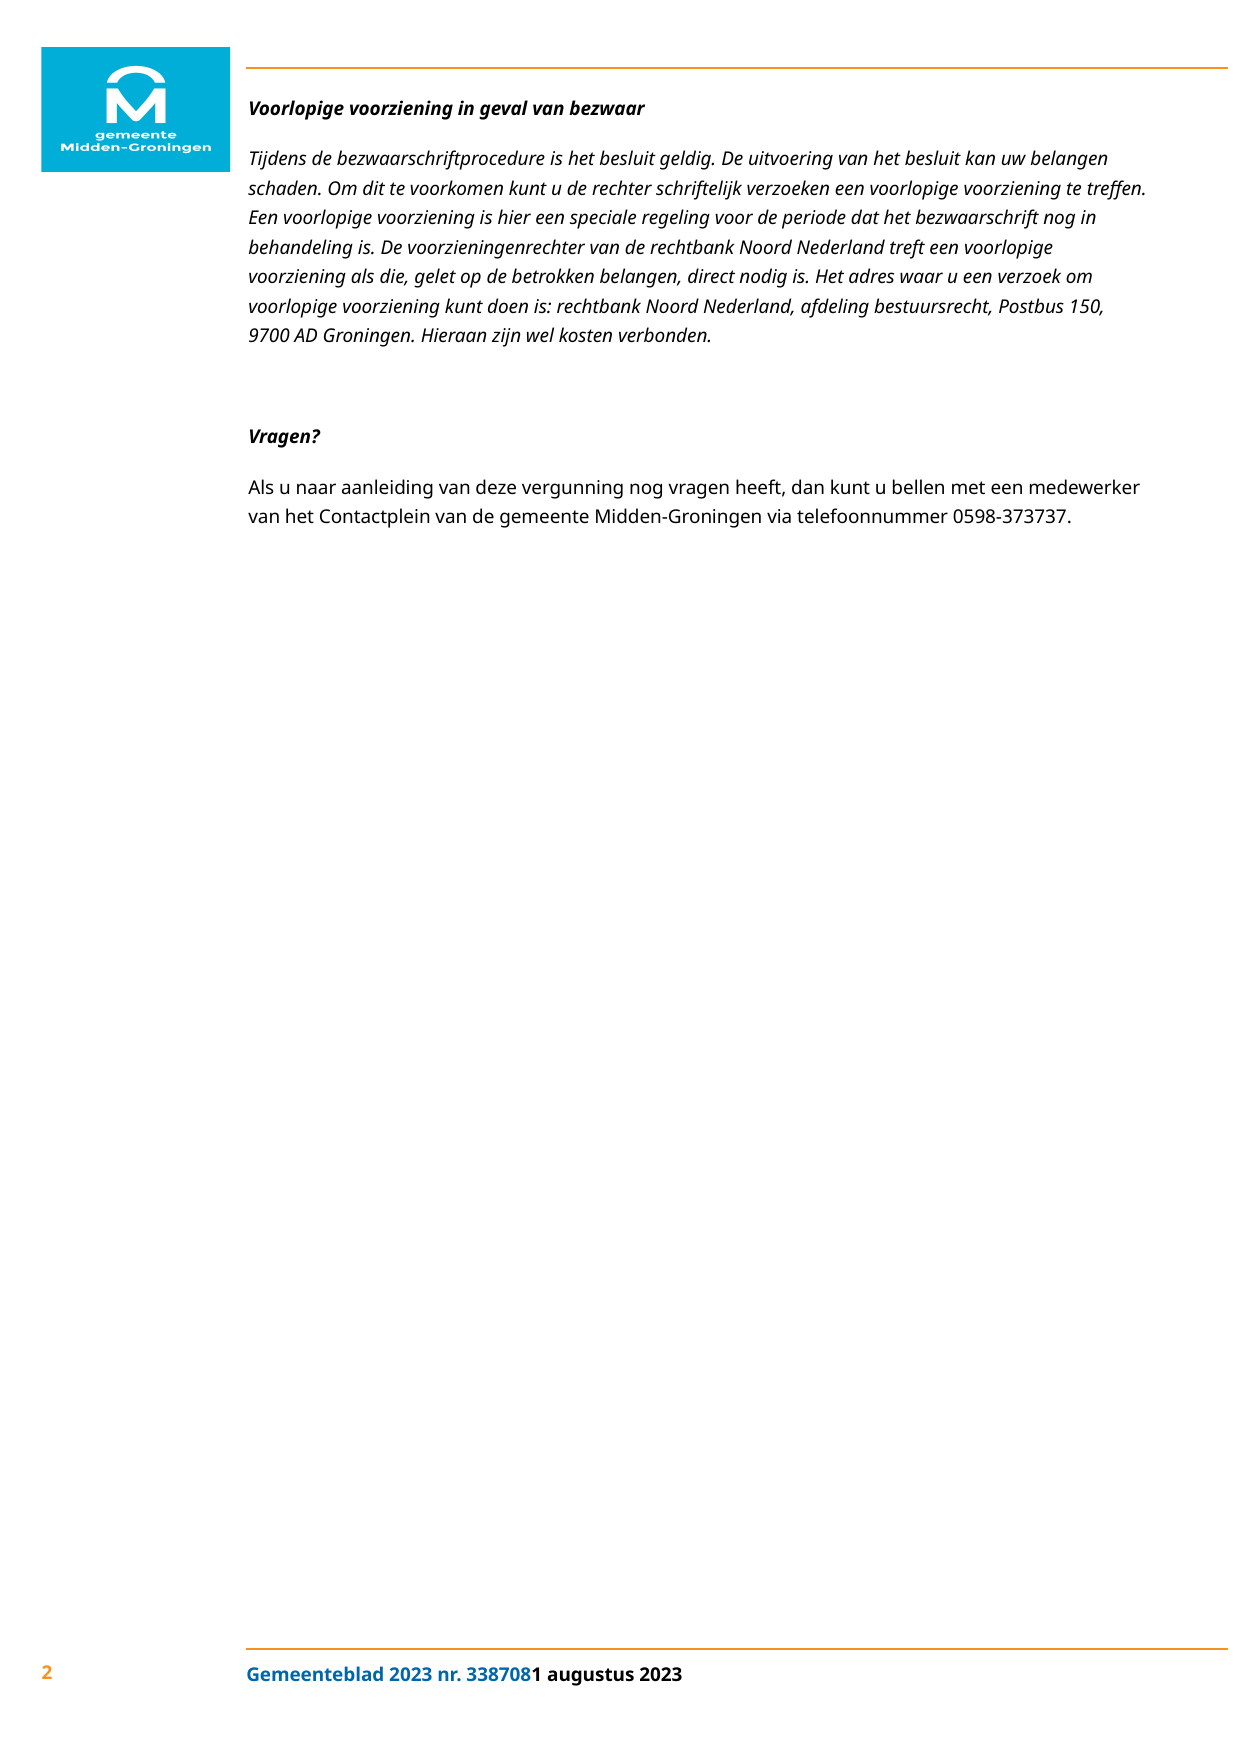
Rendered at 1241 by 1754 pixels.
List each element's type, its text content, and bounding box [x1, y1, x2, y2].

text Als u naar aanleiding van deze vergunning nog vragen heeft, dan kunt u bellen met een medewerker van het Contactplein van de gemeente Midden-Groningen via telefoonnummer 0598-373737. [248, 474, 1152, 529]
picture [108, 66, 164, 82]
text Voorlopige voorziening in geval van bezwaar [248, 95, 1152, 121]
text Vragen? [248, 423, 1152, 449]
picture [184, 146, 190, 153]
text Tijdens de bezwaarschriftprocedure is het besluit geldig. De uitvoering van het besluit kan uw belangen schaden. Om dit te voorkomen kunt u de rechter schriftelijk verzoeken een voorlopige voorziening te treffen. Een voorlopige voorziening is hier een speciale regeling voor de periode dat het bezwaarschrift nog in behandeling is. De voorzieningenrechter van de rechtbank Noord Nederland treft een voorlopige voorziening als die, gelet op de betrokken belangen, direct nodig is. Het adres waar u een verzoek om voorlopige voorziening kunt doen is: rechtbank Noord Nederland, afdeling bestuursrecht, Postbus 150, 9700 AD Groningen. Hieraan zijn wel kosten verbonden. [248, 145, 1152, 348]
picture [107, 89, 165, 122]
